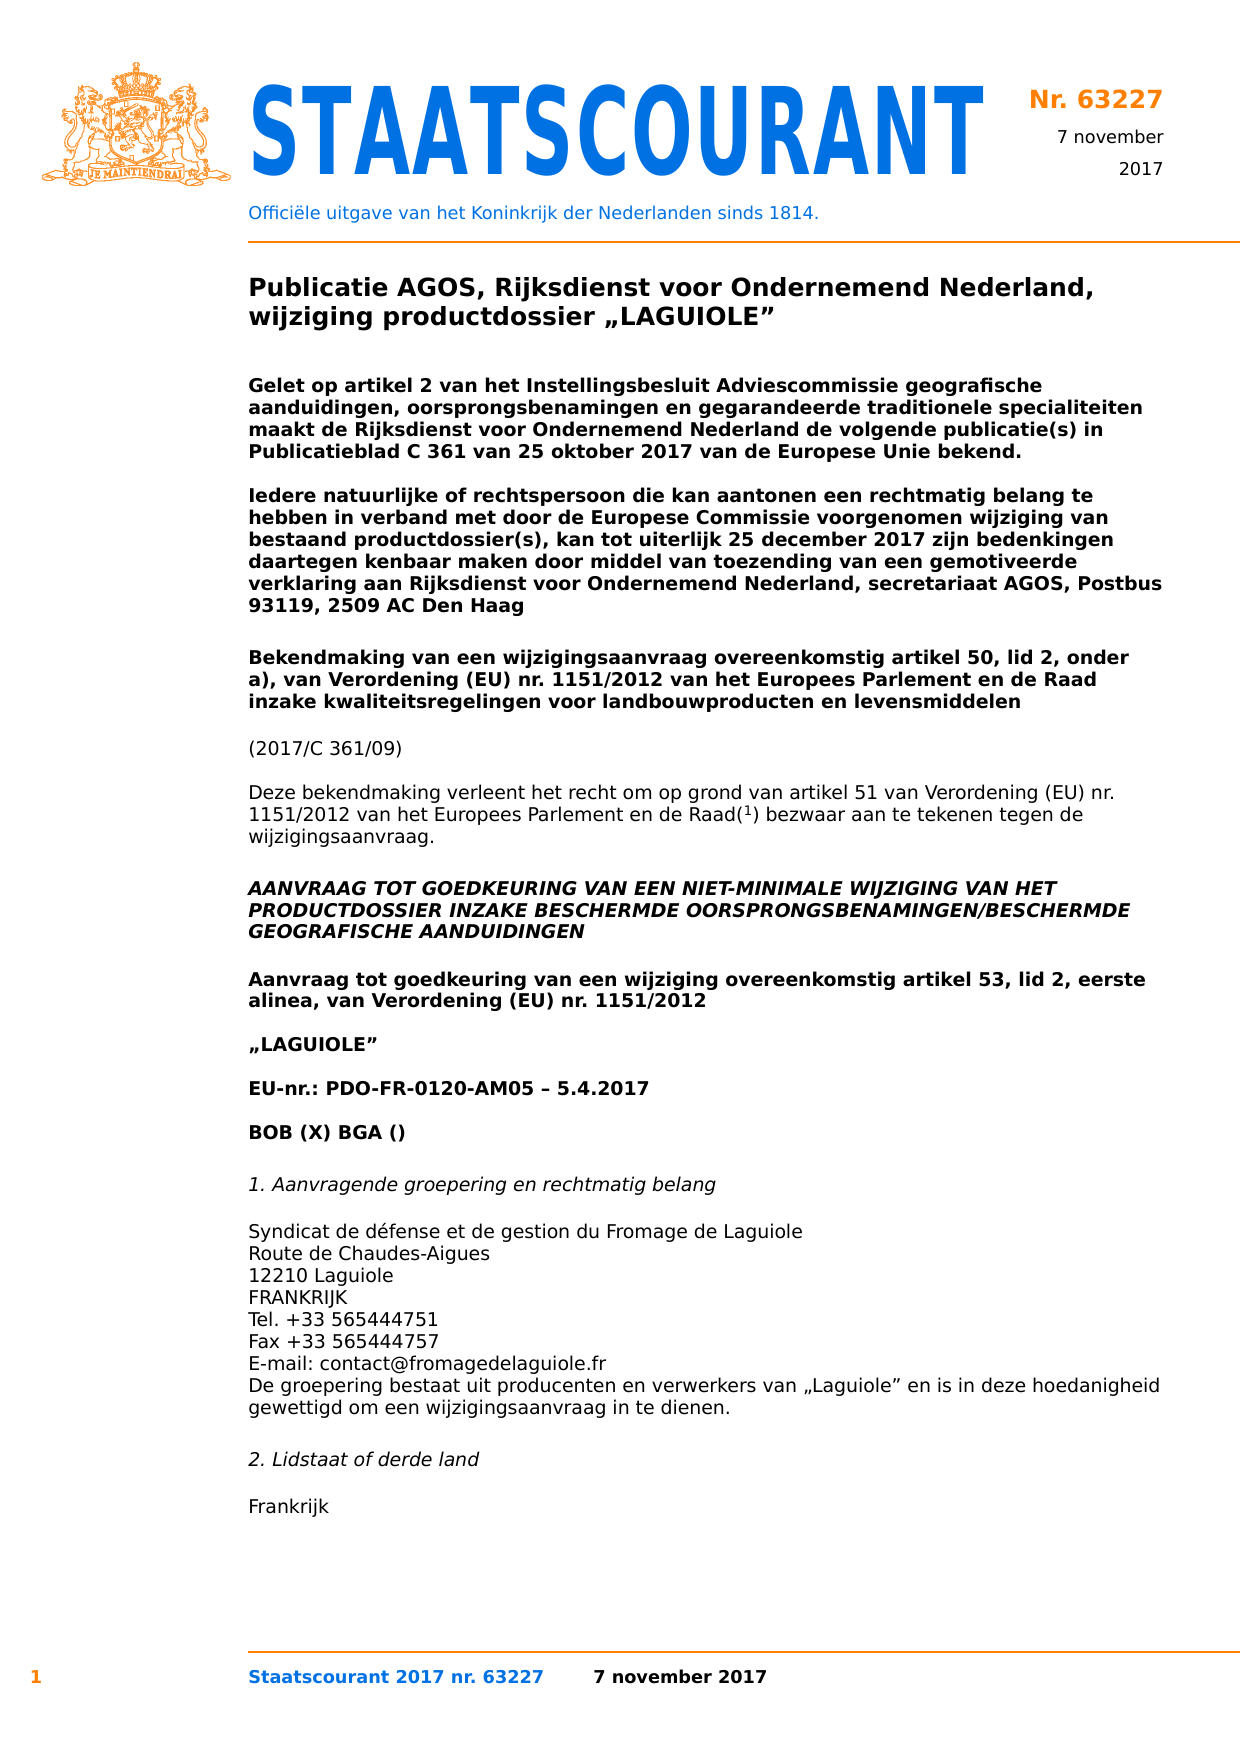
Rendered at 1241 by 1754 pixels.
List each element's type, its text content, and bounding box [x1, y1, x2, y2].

text FRANKRIJK [248, 1287, 1163, 1309]
text Iedere natuurlijke of rechtspersoon die kan aantonen een rechtmatig belang te hebben in verband met door de Europese Commissie voorgenomen wijziging van bestaand productdossier(s), kan tot uiterlijk 25 december 2017 zijn bedenkingen daartegen kenbaar maken door middel van toezending van een gemotiveerde verklaring aan Rijksdienst voor Ondernemend Nederland, secretariaat AGOS, Postbus 93119, 2509 AC Den Haag [248, 485, 1163, 617]
table_cell 2017 [998, 153, 1240, 203]
text Fax +33 565444757 [248, 1331, 1163, 1353]
subtitle 2. Lidstaat of derde land [248, 1449, 1163, 1471]
text Gelet op artikel 2 van het Instellingsbesluit Adviescommissie geografische aanduidingen, oorsprongsbenamingen en gegarandeerde traditionele specialiteiten maakt de Rijksdienst voor Ondernemend Nederland de volgende publicatie(s) in Publicatieblad C 361 van 25 oktober 2017 van de Europese Unie bekend. [248, 375, 1163, 463]
subtitle 1. Aanvragende groepering en rechtmatig belang [248, 1174, 1163, 1196]
text Route de Chaudes-Aigues [248, 1243, 1163, 1265]
subtitle Publicatie AGOS, Rijksdienst voor Ondernemend Nederland, wijziging productdossier „LAGUIOLE” [248, 273, 1163, 331]
table_cell 7 november [998, 121, 1240, 153]
text Frankrijk [248, 1496, 1163, 1518]
text Tel. +33 565444751 [248, 1309, 1163, 1331]
subtitle AANVRAAG TOT GOEDKEURING VAN EEN NIET-MINIMALE WIJZIGING VAN HET PRODUCTDOSSIER INZAKE BESCHERMDE OORSPRONGSBENAMINGEN/BESCHERMDE GEOGRAFISCHE AANDUIDINGEN [248, 877, 1163, 943]
text Syndicat de défense et de gestion du Fromage de Laguiole [248, 1221, 1163, 1243]
table_header STAATSCOURANT [248, 62, 998, 203]
text Aanvraag tot goedkeuring van een wijziging overeenkomstig artikel 53, lid 2, eerste alinea, van Verordening (EU) nr. 1151/2012 [248, 968, 1163, 1012]
text EU-nr.: PDO-FR-0120-AM05 – 5.4.2017 [248, 1078, 1163, 1100]
table_header [25, 62, 248, 241]
text „LAGUIOLE” [248, 1034, 1163, 1056]
text 12210 Laguiole [248, 1265, 1163, 1287]
text BOB (X) BGA () [248, 1122, 1163, 1144]
text (2017/C 361/09) [248, 738, 1163, 760]
table_cell Officiële uitgave van het Koninkrijk der Nederlanden sinds 1814. [248, 203, 1240, 241]
subtitle Bekendmaking van een wijzigingsaanvraag overeenkomstig artikel 50, lid 2, onder a), van Verordening (EU) nr. 1151/2012 van het Europees Parlement en de Raad inzake kwaliteitsregelingen voor landbouwproducten en levensmiddelen [248, 647, 1163, 713]
text Deze bekendmaking verleent het recht om op grond van artikel 51 van Verordening (EU) nr. 1151/2012 van het Europees Parlement en de Raad(1) bezwaar aan te tekenen tegen de wijzigingsaanvraag. [248, 782, 1163, 847]
picture [41, 62, 231, 186]
text De groepering bestaat uit producenten en verwerkers van „Laguiole” en is in deze hoedanigheid gewettigd om een wijzigingsaanvraag in te dienen. [248, 1375, 1163, 1419]
text E-mail: contact@fromagedelaguiole.fr [248, 1353, 1163, 1375]
table_header Nr. 63227 [998, 62, 1240, 121]
